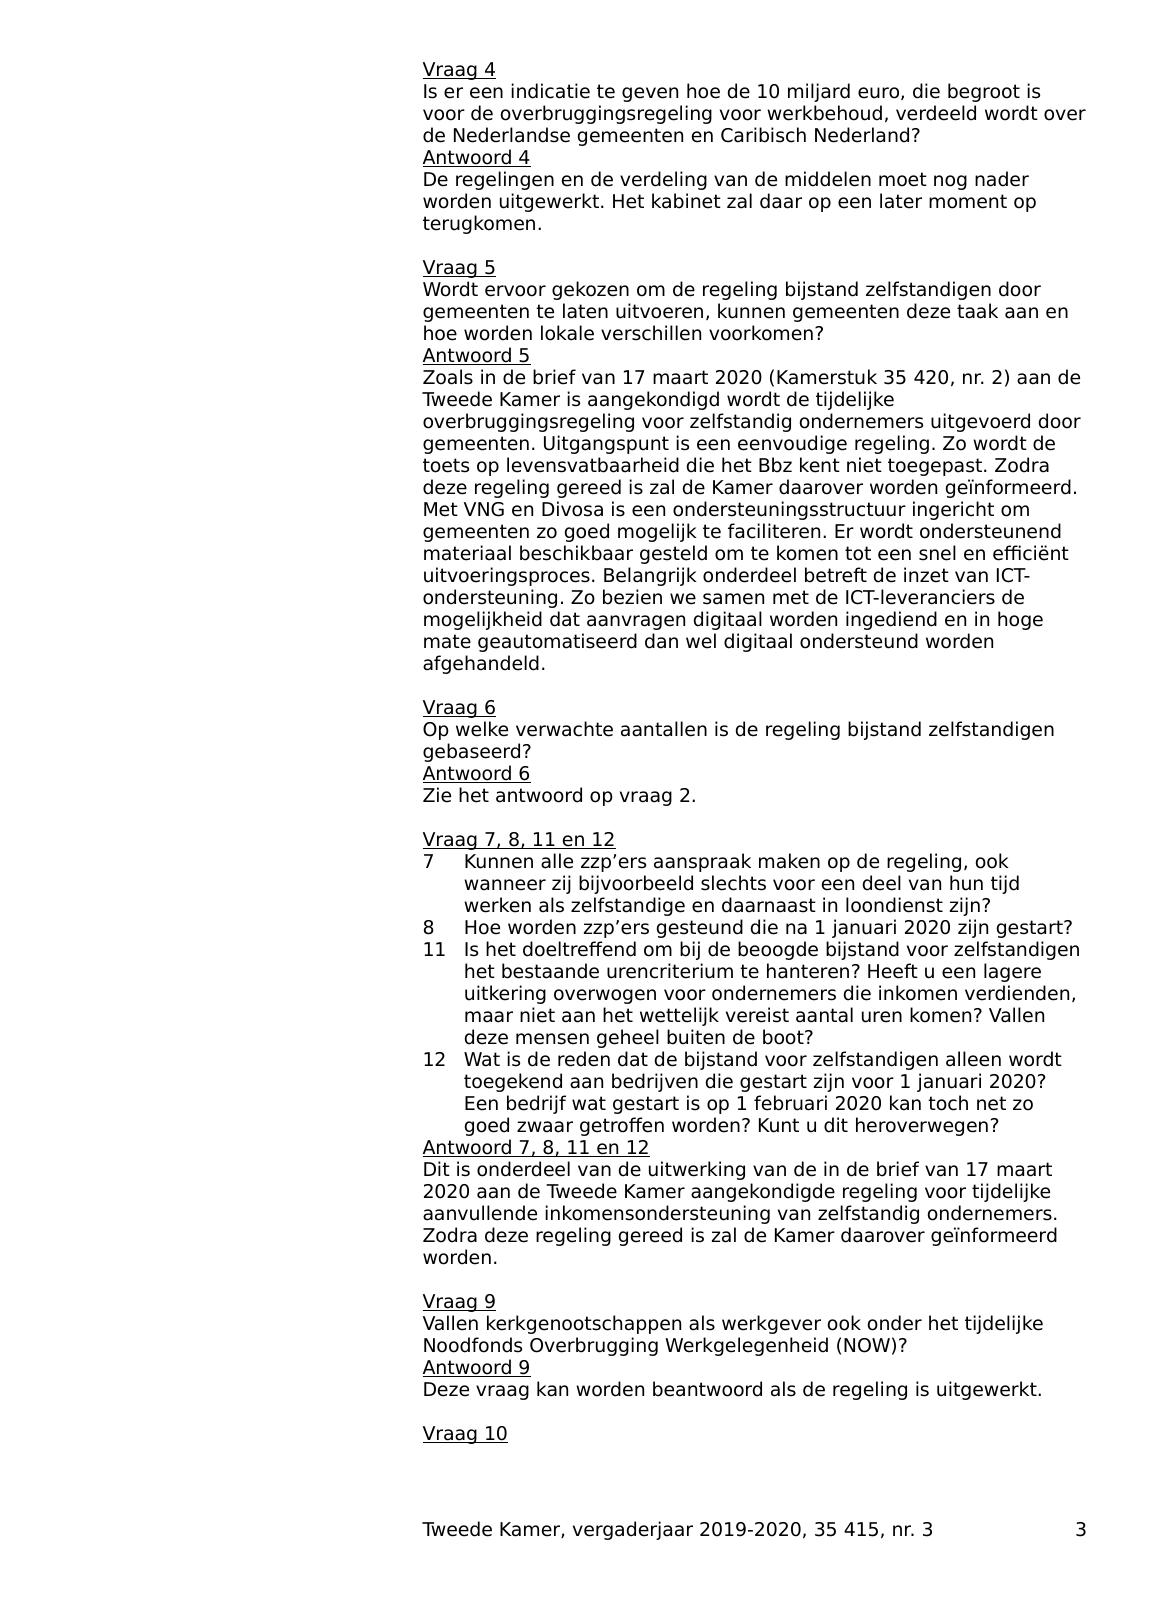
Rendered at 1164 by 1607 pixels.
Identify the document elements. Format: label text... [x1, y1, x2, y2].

text Vraag 4 [422, 59, 1087, 81]
text Zie het antwoord op vraag 2. [422, 785, 1087, 807]
text 7 Kunnen alle zzp’ers aanspraak maken op de regeling, ook wanneer zij bijvoorbeeld slechts voor een deel van hun tijd werken als zelfstandige en daarnaast in loondienst zijn? [422, 851, 1087, 917]
text Op welke verwachte aantallen is de regeling bijstand zelfstandigen gebaseerd? [422, 719, 1087, 763]
text Antwoord 5 [422, 345, 1087, 367]
text Vraag 9 [422, 1291, 1087, 1313]
text Vraag 7, 8, 11 en 12 [422, 829, 1087, 851]
text Antwoord 6 [422, 763, 1087, 785]
text De regelingen en de verdeling van de middelen moet nog nader worden uitgewerkt. Het kabinet zal daar op een later moment op terugkomen. [422, 169, 1087, 235]
text Deze vraag kan worden beantwoord als de regeling is uitgewerkt. [422, 1379, 1087, 1401]
text 12 Wat is de reden dat de bijstand voor zelfstandigen alleen wordt toegekend aan bedrijven die gestart zijn voor 1 januari 2020? Een bedrijf wat gestart is op 1 februari 2020 kan toch net zo goed zwaar getroffen worden? Kunt u dit heroverwegen? [422, 1049, 1087, 1137]
text Is er een indicatie te geven hoe de 10 miljard euro, die begroot is voor de overbruggingsregeling voor werkbehoud, verdeeld wordt over de Nederlandse gemeenten en Caribisch Nederland? [422, 81, 1087, 147]
text 8 Hoe worden zzp’ers gesteund die na 1 januari 2020 zijn gestart? [422, 917, 1087, 939]
text Vraag 5 [422, 257, 1087, 279]
text Antwoord 4 [422, 147, 1087, 169]
text Antwoord 7, 8, 11 en 12 [422, 1137, 1087, 1159]
text Vraag 10 [422, 1423, 1087, 1445]
text Vallen kerkgenootschappen als werkgever ook onder het tijdelijke Noodfonds Overbrugging Werkgelegenheid (NOW)? [422, 1313, 1087, 1357]
text Antwoord 9 [422, 1357, 1087, 1379]
text 11 Is het doeltreffend om bij de beoogde bijstand voor zelfstandigen het bestaande urencriterium te hanteren? Heeft u een lagere uitkering overwogen voor ondernemers die inkomen verdienden, maar niet aan het wettelijk vereist aantal uren komen? Vallen deze mensen geheel buiten de boot? [422, 939, 1087, 1049]
text Vraag 6 [422, 697, 1087, 719]
text Met VNG en Divosa is een ondersteuningsstructuur ingericht om gemeenten zo goed mogelijk te faciliteren. Er wordt ondersteunend materiaal beschikbaar gesteld om te komen tot een snel en efficiënt uitvoeringsproces. Belangrijk onderdeel betreft de inzet van ICT-ondersteuning. Zo bezien we samen met de ICT-leveranciers de mogelijkheid dat aanvragen digitaal worden ingediend en in hoge mate geautomatiseerd dan wel digitaal ondersteund worden afgehandeld. [422, 499, 1087, 675]
text Zoals in de brief van 17 maart 2020 (Kamerstuk 35 420, nr. 2) aan de Tweede Kamer is aangekondigd wordt de tijdelijke overbruggingsregeling voor zelfstandig ondernemers uitgevoerd door gemeenten. Uitgangspunt is een eenvoudige regeling. Zo wordt de toets op levensvatbaarheid die het Bbz kent niet toegepast. Zodra deze regeling gereed is zal de Kamer daarover worden geïnformeerd. [422, 367, 1087, 499]
text Wordt ervoor gekozen om de regeling bijstand zelfstandigen door gemeenten te laten uitvoeren, kunnen gemeenten deze taak aan en hoe worden lokale verschillen voorkomen? [422, 279, 1087, 345]
text Dit is onderdeel van de uitwerking van de in de brief van 17 maart 2020 aan de Tweede Kamer aangekondigde regeling voor tijdelijke aanvullende inkomensondersteuning van zelfstandig ondernemers. Zodra deze regeling gereed is zal de Kamer daarover geïnformeerd worden. [422, 1159, 1087, 1268]
